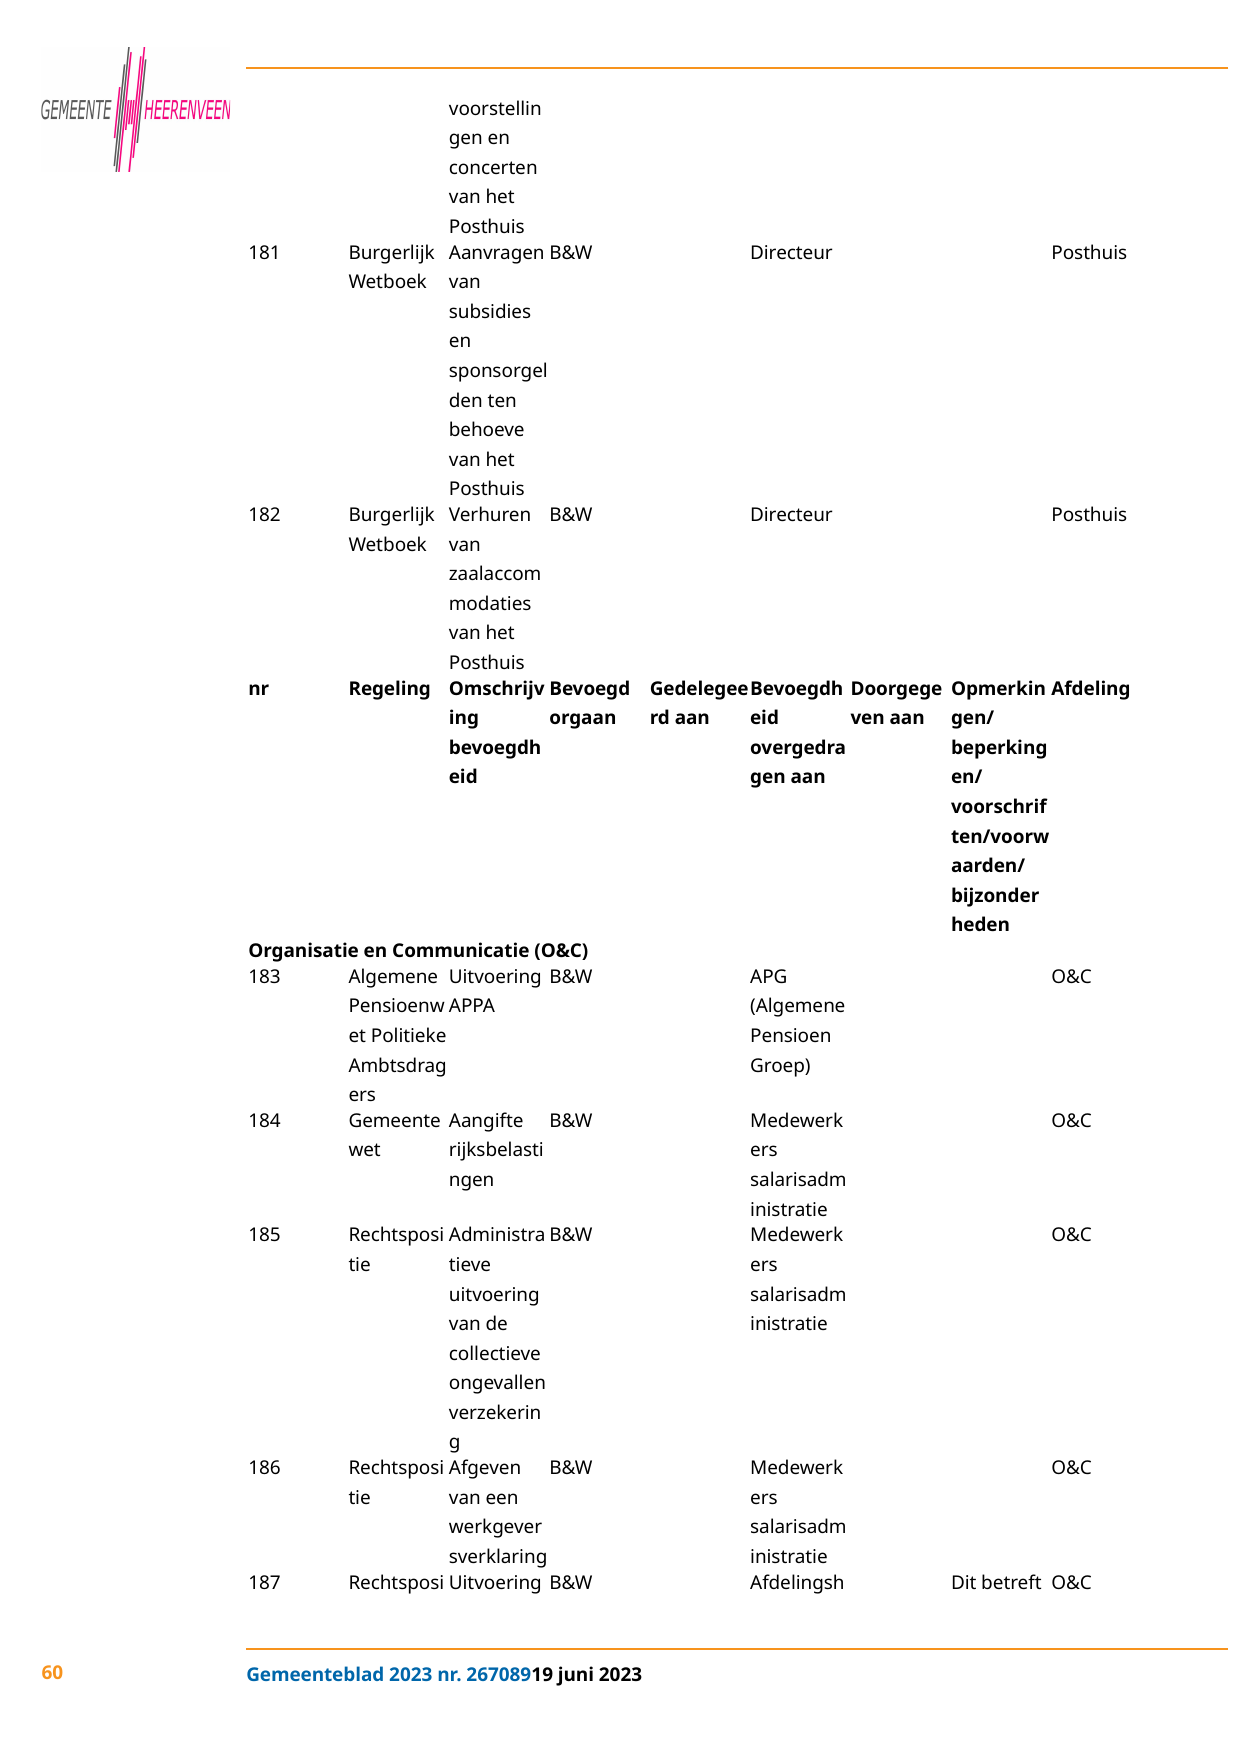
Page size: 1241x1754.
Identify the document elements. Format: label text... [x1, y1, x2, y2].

table_cell [850, 963, 951, 1107]
table_cell Afdeling [1051, 675, 1152, 937]
table_cell Burgerlijk Wetboek [348, 239, 449, 501]
table_cell [850, 239, 951, 501]
table_cell Uitvoering APPA [449, 963, 549, 1107]
table_cell Regeling [348, 675, 449, 937]
table_cell Afdelingsh [750, 1569, 850, 1594]
table_cell Burgerlijk Wetboek [348, 501, 449, 675]
table_cell [951, 95, 1051, 239]
table_cell [951, 501, 1051, 675]
table_cell Rechtspositie [348, 1454, 449, 1569]
picture [41, 47, 231, 172]
table_cell APG (Algemene Pensioen Groep) [750, 963, 850, 1107]
table_cell [951, 963, 1051, 1107]
table_cell Omschrijving bevoegdheid [449, 675, 549, 937]
table_cell 186 [248, 1454, 348, 1569]
table_cell [248, 95, 348, 239]
table_cell Opmerkingen/beperkingen/ voorschriften/voorwaarden/ bijzonderheden [951, 675, 1051, 937]
table_cell Rechtsposi [348, 1569, 449, 1594]
table_cell [650, 1107, 750, 1222]
table_cell [650, 239, 750, 501]
table_cell O&C [1051, 1222, 1152, 1454]
table_cell O&C [1051, 1107, 1152, 1222]
table_cell 182 [248, 501, 348, 675]
table_cell Posthuis [1051, 501, 1152, 675]
table_cell Medewerkers salarisadministratie [750, 1107, 850, 1222]
table_cell O&C [1051, 1454, 1152, 1569]
table_cell [650, 1222, 750, 1454]
table_cell B&W [549, 1569, 649, 1594]
table_cell Aangifte rijksbelastingen [449, 1107, 549, 1222]
table_cell [650, 501, 750, 675]
table_cell [850, 95, 951, 239]
table_cell Uitvoering [449, 1569, 549, 1594]
table_cell [951, 239, 1051, 501]
table_cell Doorgegeven aan [850, 675, 951, 937]
table_cell [650, 963, 750, 1107]
table_cell nr [248, 675, 348, 937]
table_cell [850, 1107, 951, 1222]
table_cell [650, 95, 750, 239]
table_cell Medewerkers salarisadministratie [750, 1454, 850, 1569]
table_cell B&W [549, 963, 649, 1107]
table_cell [650, 1569, 750, 1594]
table_cell B&W [549, 1454, 649, 1569]
table_cell voorstellingen en concerten van het Posthuis [449, 95, 549, 239]
table_cell Administratieve uitvoering van de collectieve ongevallenverzekering [449, 1222, 549, 1454]
table_cell 181 [248, 239, 348, 501]
table_cell [850, 1454, 951, 1569]
table_cell Gedelegeerd aan [650, 675, 750, 937]
table_cell O&C [1051, 963, 1152, 1107]
table_cell [951, 1222, 1051, 1454]
table_cell Aanvragen van subsidies en sponsorgelden ten behoeve van het Posthuis [449, 239, 549, 501]
table_cell O&C [1051, 1569, 1152, 1594]
table_cell [951, 1454, 1051, 1569]
table_cell Directeur [750, 239, 850, 501]
table_cell Verhuren van zaalaccommodaties van het Posthuis [449, 501, 549, 675]
table_cell [850, 501, 951, 675]
table_cell [850, 1222, 951, 1454]
table_cell B&W [549, 1222, 649, 1454]
table_cell 183 [248, 963, 348, 1107]
table_cell [650, 1454, 750, 1569]
table_cell B&W [549, 239, 649, 501]
table_cell [1051, 95, 1152, 239]
table_cell Algemene Pensioenwet Politieke Ambtsdragers [348, 963, 449, 1107]
table_cell Bevoegdheid overgedragen aan [750, 675, 850, 937]
table_cell 184 [248, 1107, 348, 1222]
table_cell [750, 95, 850, 239]
table_cell 185 [248, 1222, 348, 1454]
table_cell [850, 1569, 951, 1594]
table_cell [348, 95, 449, 239]
table_cell Afgeven van een werkgeversverklaring [449, 1454, 549, 1569]
table_cell Dit betreft [951, 1569, 1051, 1594]
table_cell Directeur [750, 501, 850, 675]
table_cell B&W [549, 1107, 649, 1222]
table_cell [549, 95, 649, 239]
table_cell Bevoegd orgaan [549, 675, 649, 937]
table_cell Gemeentewet [348, 1107, 449, 1222]
table_cell Rechtspositie [348, 1222, 449, 1454]
table_cell Organisatie en Communicatie (O&C) [248, 937, 1152, 963]
table_cell Medewerkers salarisadministratie [750, 1222, 850, 1454]
table_cell [951, 1107, 1051, 1222]
table_cell Posthuis [1051, 239, 1152, 501]
table_cell B&W [549, 501, 649, 675]
table_cell 187 [248, 1569, 348, 1594]
